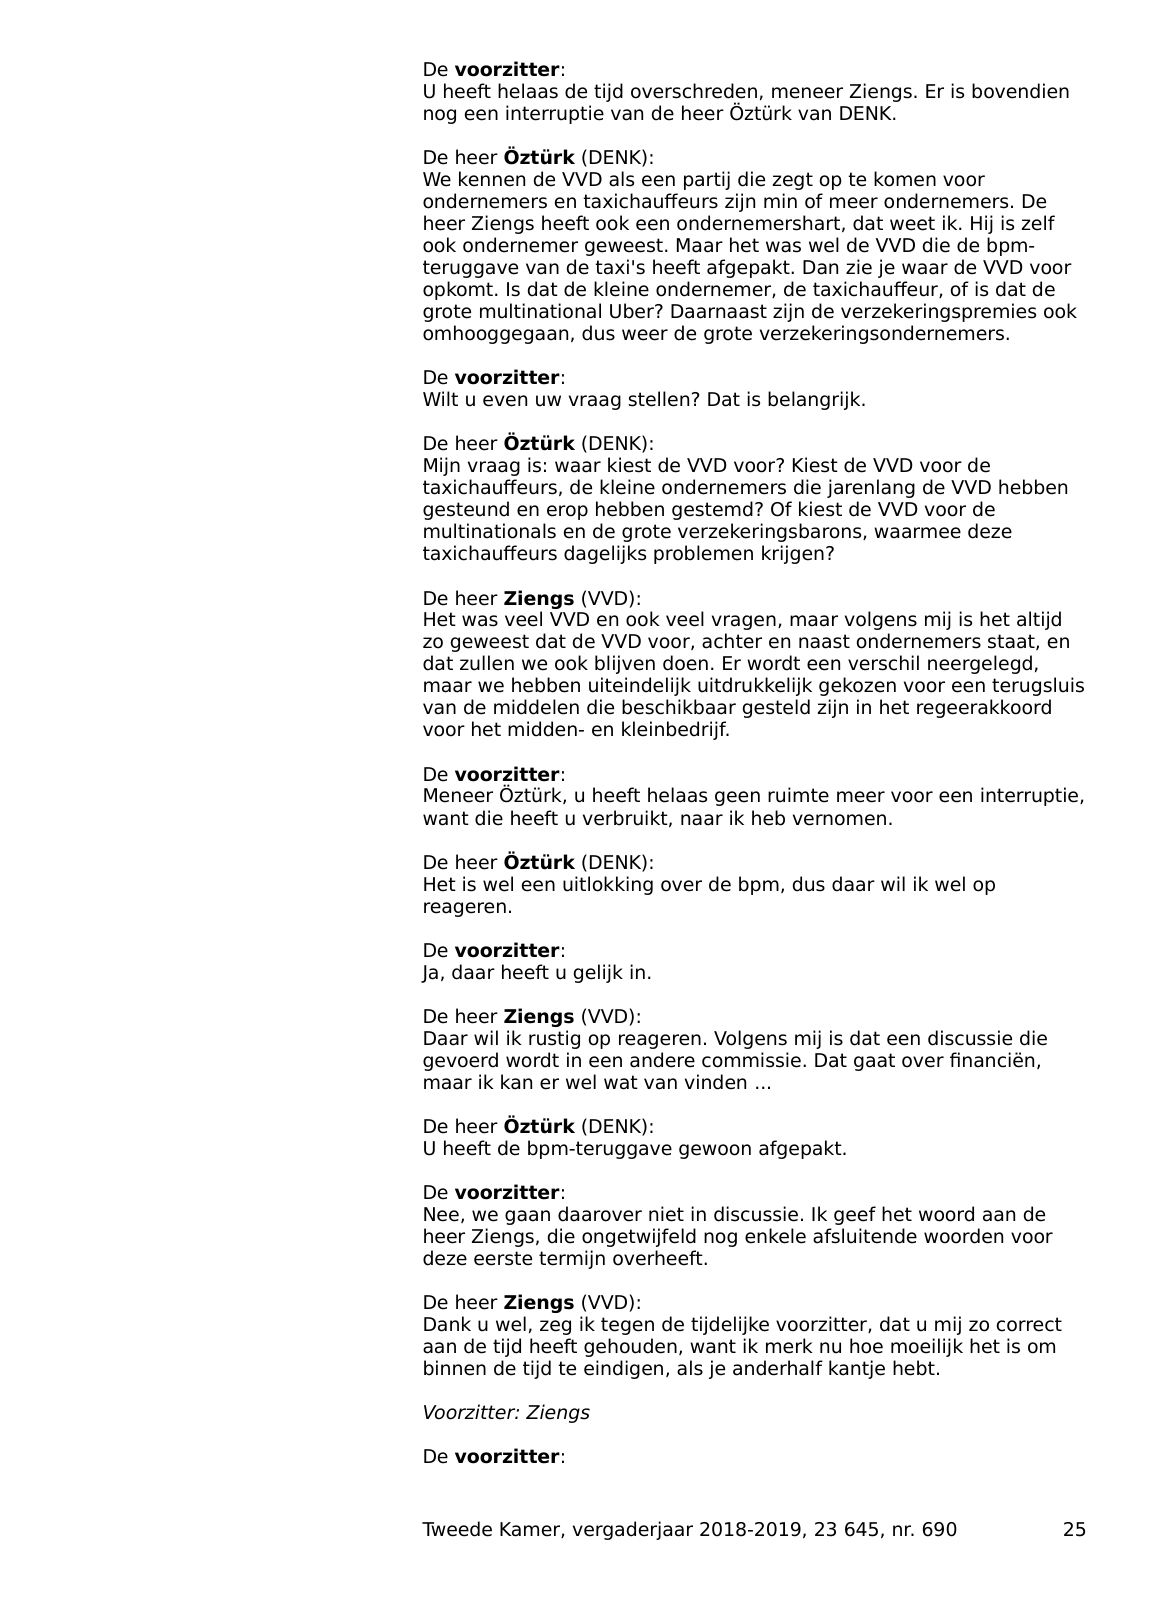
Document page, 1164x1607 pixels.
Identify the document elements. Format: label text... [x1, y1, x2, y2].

text De heer Ziengs (VVD): [422, 587, 1087, 609]
text De heer Öztürk (DENK): [422, 852, 1087, 873]
text Dank u wel, zeg ik tegen de tijdelijke voorzitter, dat u mij zo correct aan de tijd heeft gehouden, want ik merk nu hoe moeilijk het is om binnen de tijd te eindigen, als je anderhalf kantje hebt. [422, 1314, 1087, 1380]
text De heer Ziengs (VVD): [422, 1006, 1087, 1028]
text Wilt u even uw vraag stellen? Dat is belangrijk. [422, 389, 1087, 411]
text U heeft de bpm-teruggave gewoon afgepakt. [422, 1138, 1087, 1160]
text Mijn vraag is: waar kiest de VVD voor? Kiest de VVD voor de taxichauffeurs, de kleine ondernemers die jarenlang de VVD hebben gesteund en erop hebben gestemd? Of kiest de VVD voor de multinationals en de grote verzekeringsbarons, waarmee deze taxichauffeurs dagelijks problemen krijgen? [422, 455, 1087, 565]
text Daar wil ik rustig op reageren. Volgens mij is dat een discussie die gevoerd wordt in een andere commissie. Dat gaat over financiën, maar ik kan er wel wat van vinden ... [422, 1028, 1087, 1094]
text Nee, we gaan daarover niet in discussie. Ik geef het woord aan de heer Ziengs, die ongetwijfeld nog enkele afsluitende woorden voor deze eerste termijn overheeft. [422, 1204, 1087, 1270]
text We kennen de VVD als een partij die zegt op te komen voor ondernemers en taxichauffeurs zijn min of meer ondernemers. De heer Ziengs heeft ook een ondernemershart, dat weet ik. Hij is zelf ook ondernemer geweest. Maar het was wel de VVD die de bpm-teruggave van de taxi's heeft afgepakt. Dan zie je waar de VVD voor opkomt. Is dat de kleine ondernemer, de taxichauffeur, of is dat de grote multinational Uber? Daarnaast zijn de verzekeringspremies ook omhooggegaan, dus weer de grote verzekeringsondernemers. [422, 169, 1087, 345]
text De heer Ziengs (VVD): [422, 1292, 1087, 1314]
text De voorzitter: [422, 367, 1087, 389]
text De voorzitter: [422, 1182, 1087, 1204]
subtitle Voorzitter: Ziengs [422, 1402, 1087, 1424]
text De voorzitter: [422, 940, 1087, 962]
text De voorzitter: [422, 1446, 1087, 1468]
text De voorzitter: [422, 59, 1087, 81]
text U heeft helaas de tijd overschreden, meneer Ziengs. Er is bovendien nog een interruptie van de heer Öztürk van DENK. [422, 81, 1087, 125]
text De heer Öztürk (DENK): [422, 433, 1087, 455]
text Het was veel VVD en ook veel vragen, maar volgens mij is het altijd zo geweest dat de VVD voor, achter en naast ondernemers staat, en dat zullen we ook blijven doen. Er wordt een verschil neergelegd, maar we hebben uiteindelijk uitdrukkelijk gekozen voor een terugsluis van de middelen die beschikbaar gesteld zijn in het regeerakkoord voor het midden- en kleinbedrijf. [422, 609, 1087, 741]
text De heer Öztürk (DENK): [422, 1116, 1087, 1138]
text Ja, daar heeft u gelijk in. [422, 962, 1087, 984]
text De voorzitter: [422, 763, 1087, 785]
text Het is wel een uitlokking over de bpm, dus daar wil ik wel op reageren. [422, 873, 1087, 917]
text Meneer Öztürk, u heeft helaas geen ruimte meer voor een interruptie, want die heeft u verbruikt, naar ik heb vernomen. [422, 785, 1087, 829]
text De heer Öztürk (DENK): [422, 147, 1087, 169]
